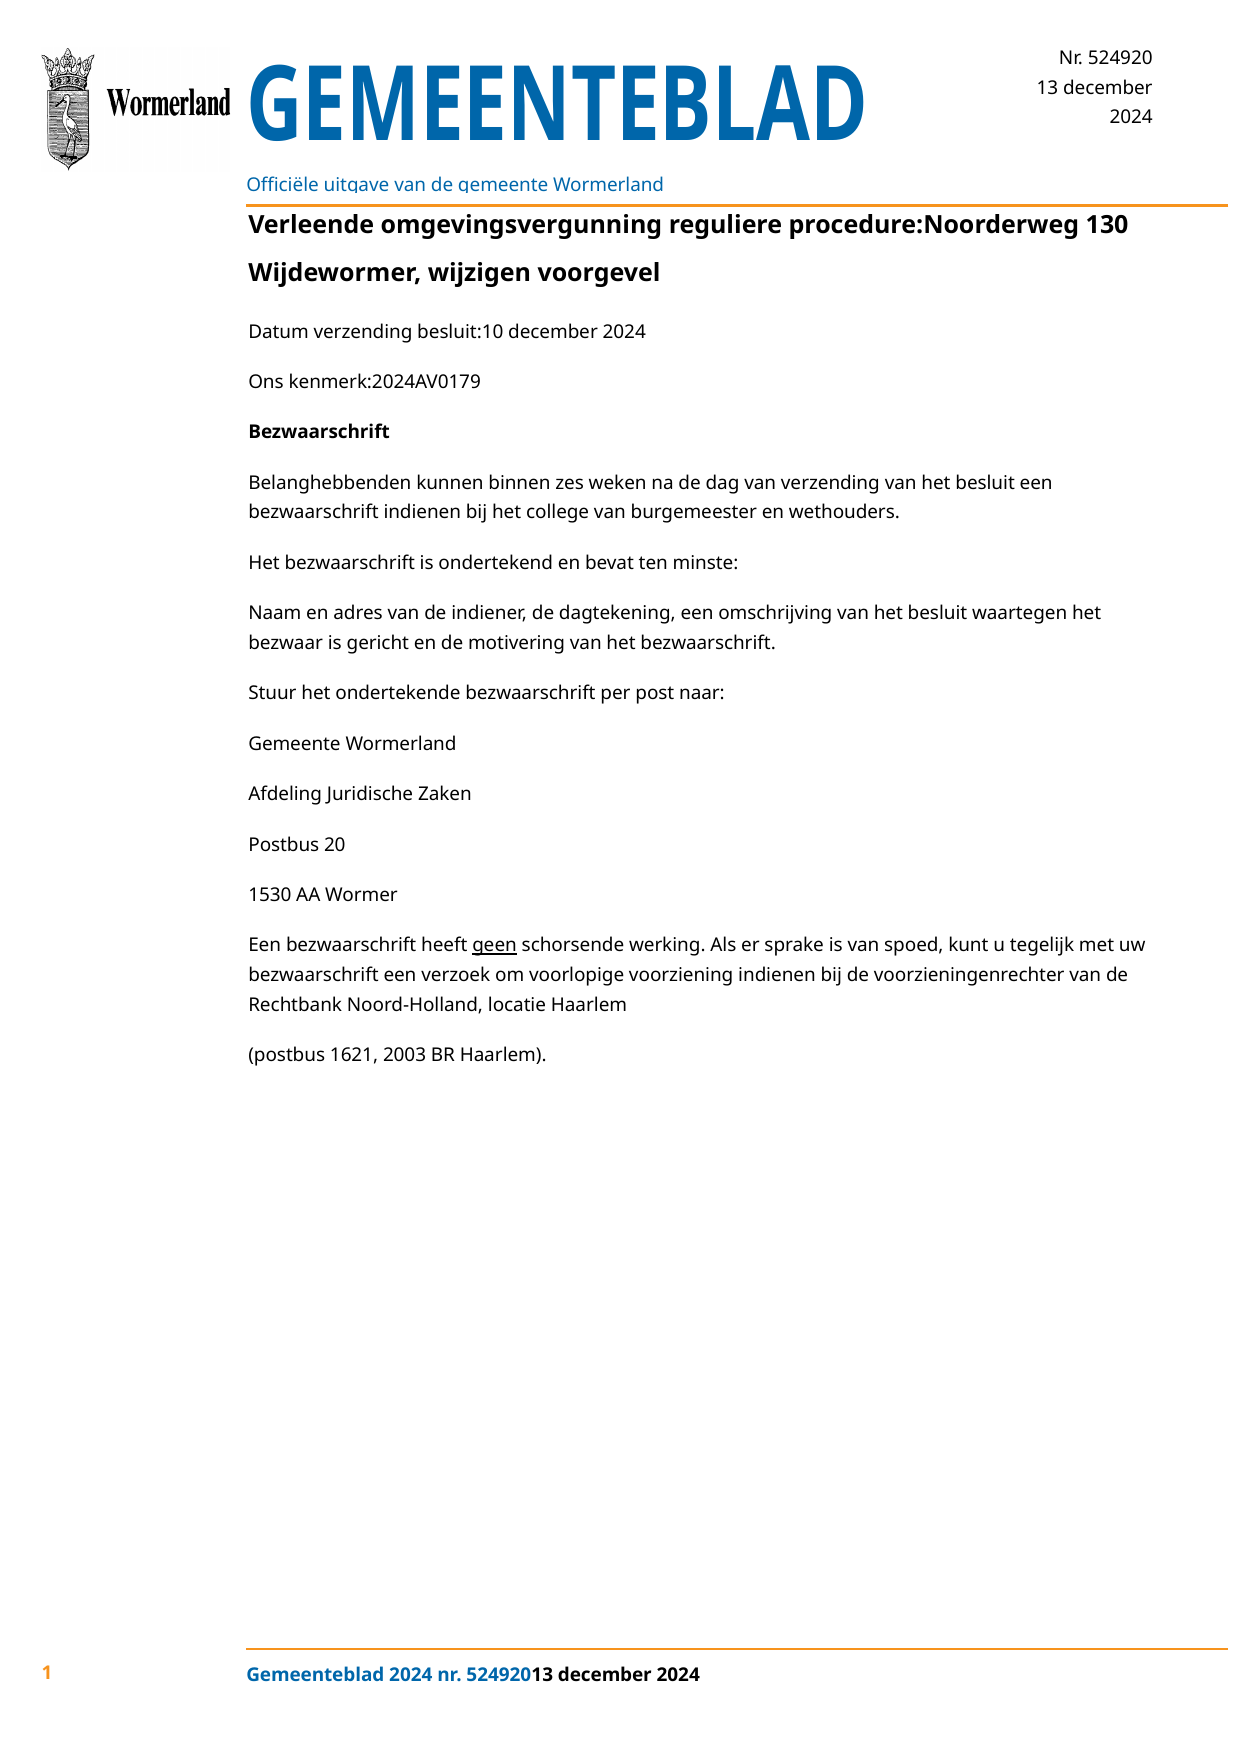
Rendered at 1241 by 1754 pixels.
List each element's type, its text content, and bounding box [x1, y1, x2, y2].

text Ons kenmerk:2024AV0179 [248, 368, 1152, 394]
text Postbus 20 [248, 831, 1152, 857]
text Verleende omgevingsvergunning reguliere procedure:Noorderweg 130 Wijdewormer, wijzigen voorgevel [248, 207, 1152, 288]
text Een bezwaarschrift heeft geen schorsende werking. Als er sprake is van spoed, kunt u tegelijk met uw bezwaarschrift een verzoek om voorlopige voorziening indienen bij de voorzieningenrechter van de Rechtbank Noord-Holland, locatie Haarlem [248, 932, 1152, 1017]
text Stuur het ondertekende bezwaarschrift per post naar: [248, 679, 1152, 705]
text Belanghebbenden kunnen binnen zes weken na de dag van verzending van het besluit een bezwaarschrift indienen bij het college van burgemeester en wethouders. [248, 469, 1152, 524]
text Naam en adres van de indiener, de dagtekening, een omschrijving van het besluit waartegen het bezwaar is gericht en de motivering van het bezwaarschrift. [248, 599, 1152, 655]
text Het bezwaarschrift is ondertekend en bevat ten minste: [248, 549, 1152, 575]
text Datum verzending besluit:10 december 2024 [248, 318, 1152, 344]
text Afdeling Juridische Zaken [248, 780, 1152, 806]
text (postbus 1621, 2003 BR Haarlem). [248, 1041, 1152, 1067]
text 1530 AA Wormer [248, 881, 1152, 907]
text Bezwaarschrift [248, 419, 1152, 444]
text Gemeente Wormerland [248, 730, 1152, 756]
picture [41, 47, 231, 172]
